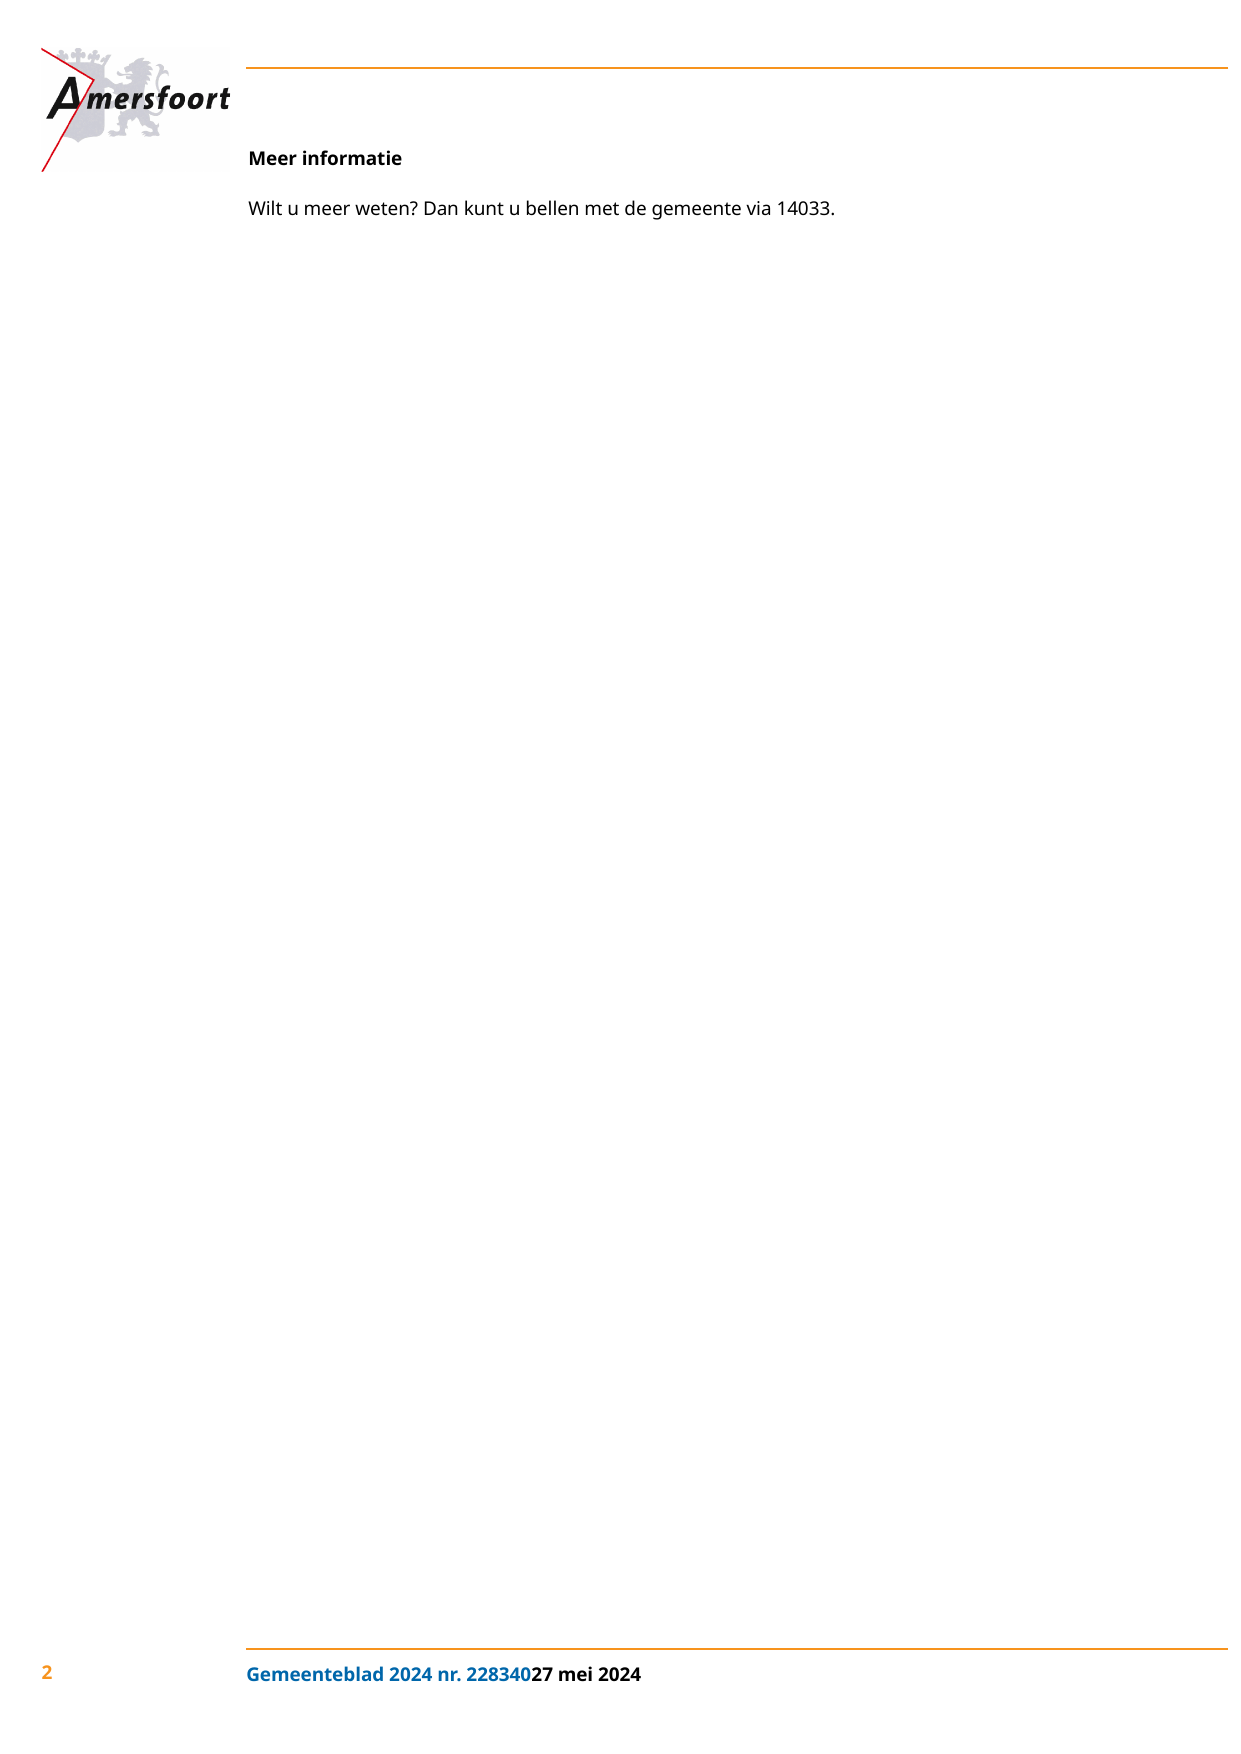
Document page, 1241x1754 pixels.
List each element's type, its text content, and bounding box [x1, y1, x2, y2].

text Wilt u meer weten? Dan kunt u bellen met de gemeente via 14033. [248, 196, 1152, 221]
picture [41, 47, 231, 172]
text Meer informatie [248, 145, 1152, 171]
